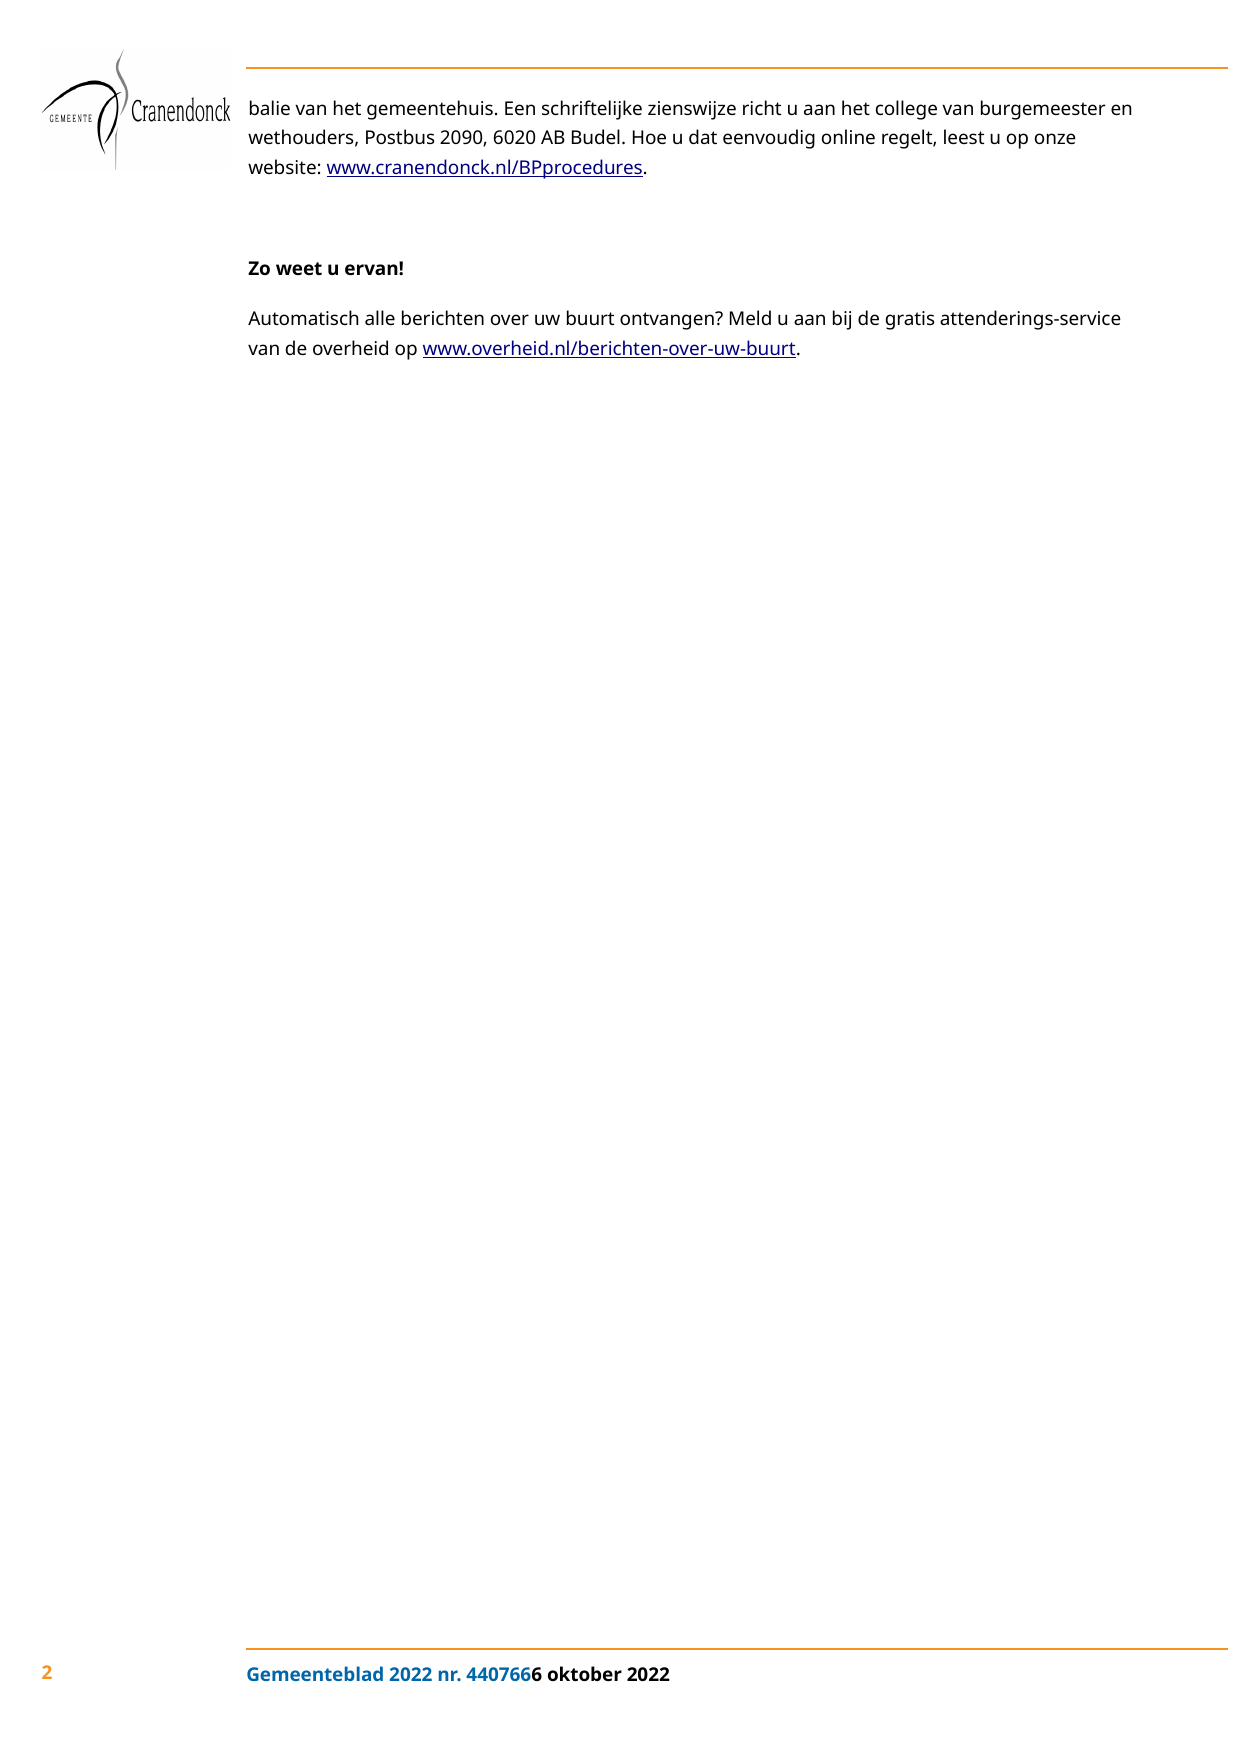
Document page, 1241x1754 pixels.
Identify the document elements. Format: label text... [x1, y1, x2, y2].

text Zo weet u ervan! [248, 255, 1152, 281]
text Automatisch alle berichten over uw buurt ontvangen? Meld u aan bij de gratis attenderings-service van de overheid op www.overheid.nl/berichten-over-uw-buurt. [248, 305, 1152, 361]
text balie van het gemeentehuis. Een schriftelijke zienswijze richt u aan het college van burgemeester en wethouders, Postbus 2090, 6020 AB Budel. Hoe u dat eenvoudig online regelt, leest u op onze website: www.cranendonck.nl/BPprocedures. [248, 95, 1152, 180]
picture [41, 47, 231, 172]
